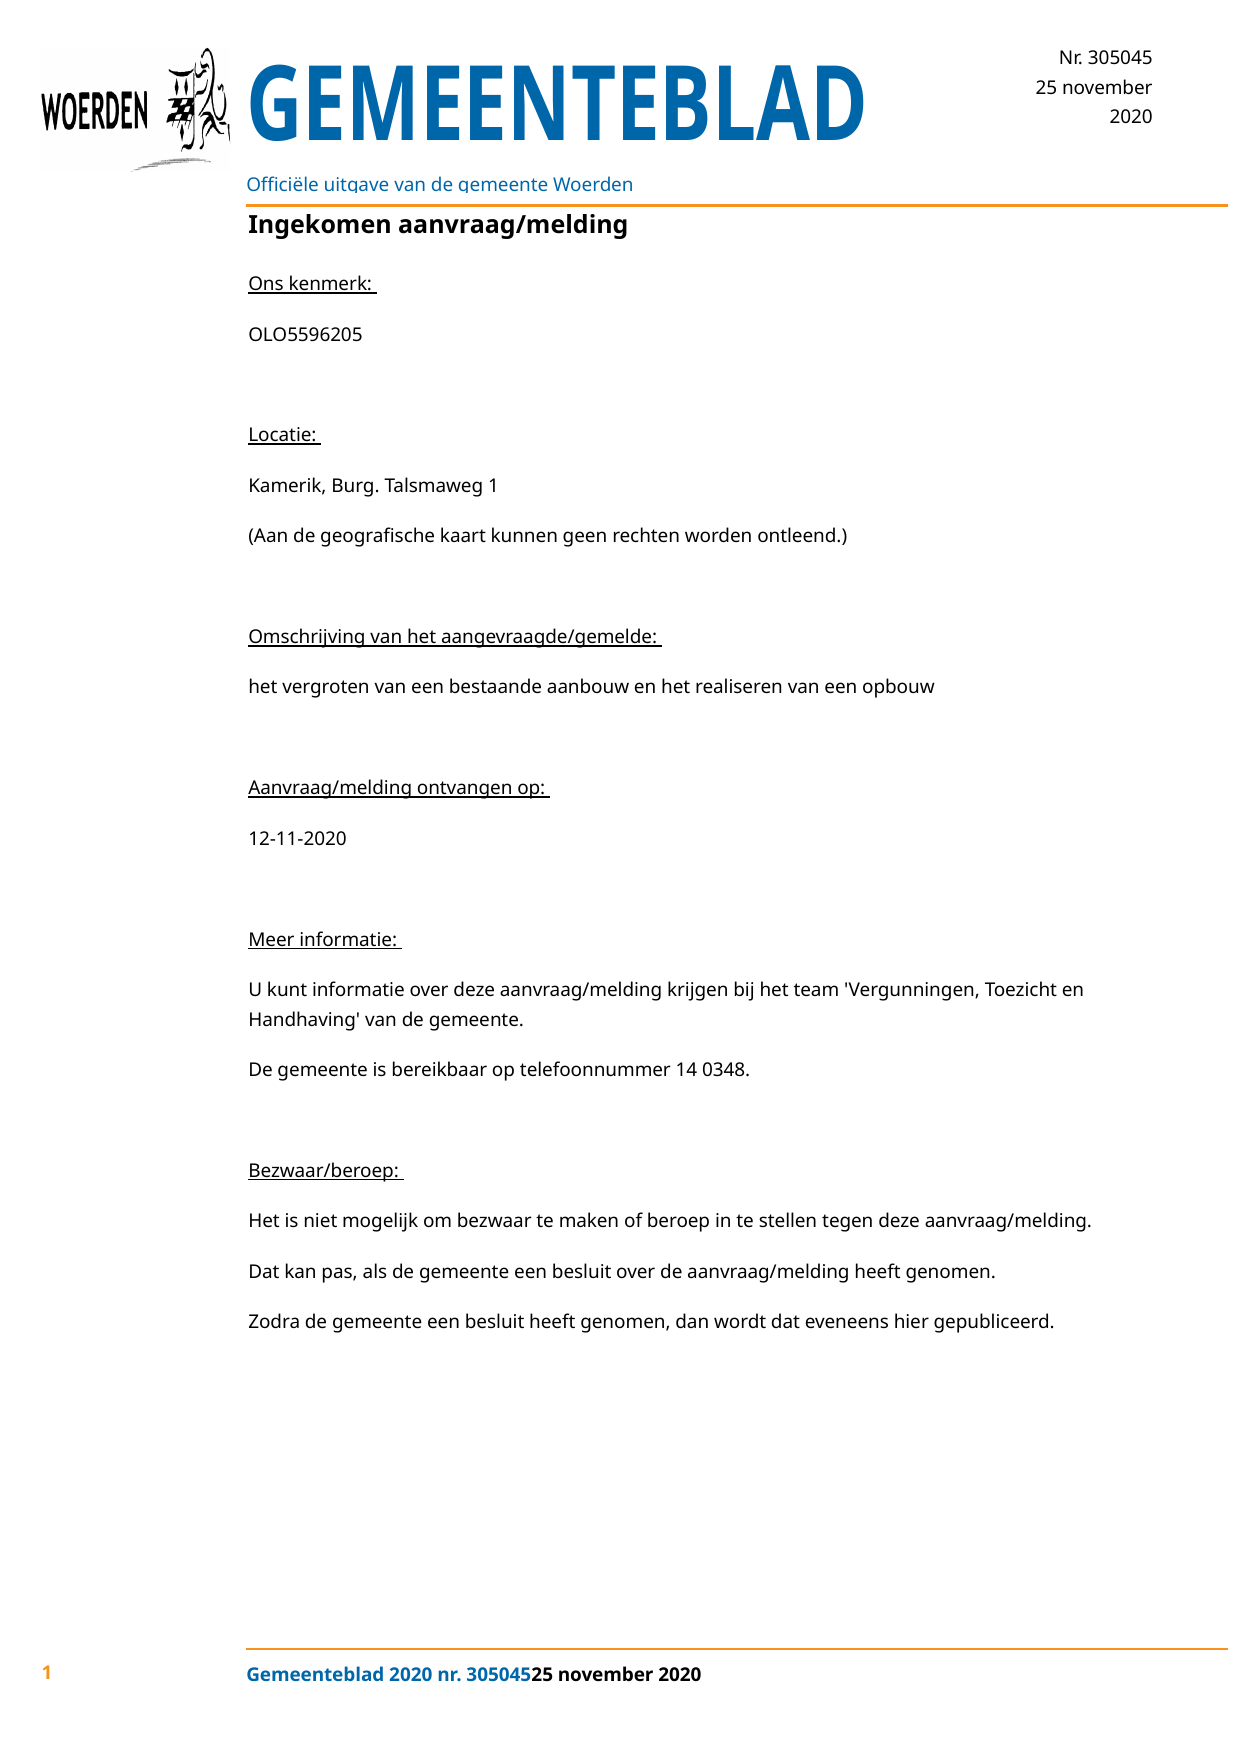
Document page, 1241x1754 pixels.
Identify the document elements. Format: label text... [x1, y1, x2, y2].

text Locatie: [248, 422, 1152, 447]
text De gemeente is bereikbaar op telefoonnummer 14 0348. [248, 1056, 1152, 1082]
text Dat kan pas, als de gemeente een besluit over de aanvraag/melding heeft genomen. [248, 1258, 1152, 1283]
text U kunt informatie over deze aanvraag/melding krijgen bij het team 'Vergunningen, Toezicht en Handhaving' van de gemeente. [248, 976, 1152, 1031]
text Kamerik, Burg. Talsmaweg 1 [248, 472, 1152, 498]
text Ons kenmerk: [248, 270, 1152, 296]
picture [41, 47, 231, 172]
text OLO5596205 [248, 321, 1152, 346]
text Ingekomen aanvraag/melding [248, 207, 1152, 241]
text Meer informatie: [248, 926, 1152, 951]
text (Aan de geografische kaart kunnen geen rechten worden ontleend.) [248, 522, 1152, 548]
text 12-11-2020 [248, 825, 1152, 851]
text Zodra de gemeente een besluit heeft genomen, dan wordt dat eveneens hier gepubliceerd. [248, 1308, 1152, 1334]
text het vergroten van een bestaande aanbouw en het realiseren van een opbouw [248, 674, 1152, 699]
text Het is niet mogelijk om bezwaar te maken of beroep in te stellen tegen deze aanvraag/melding. [248, 1207, 1152, 1233]
text Omschrijving van het aangevraagde/gemelde: [248, 623, 1152, 649]
text Aanvraag/melding ontvangen op: [248, 774, 1152, 800]
text Bezwaar/beroep: [248, 1157, 1152, 1183]
